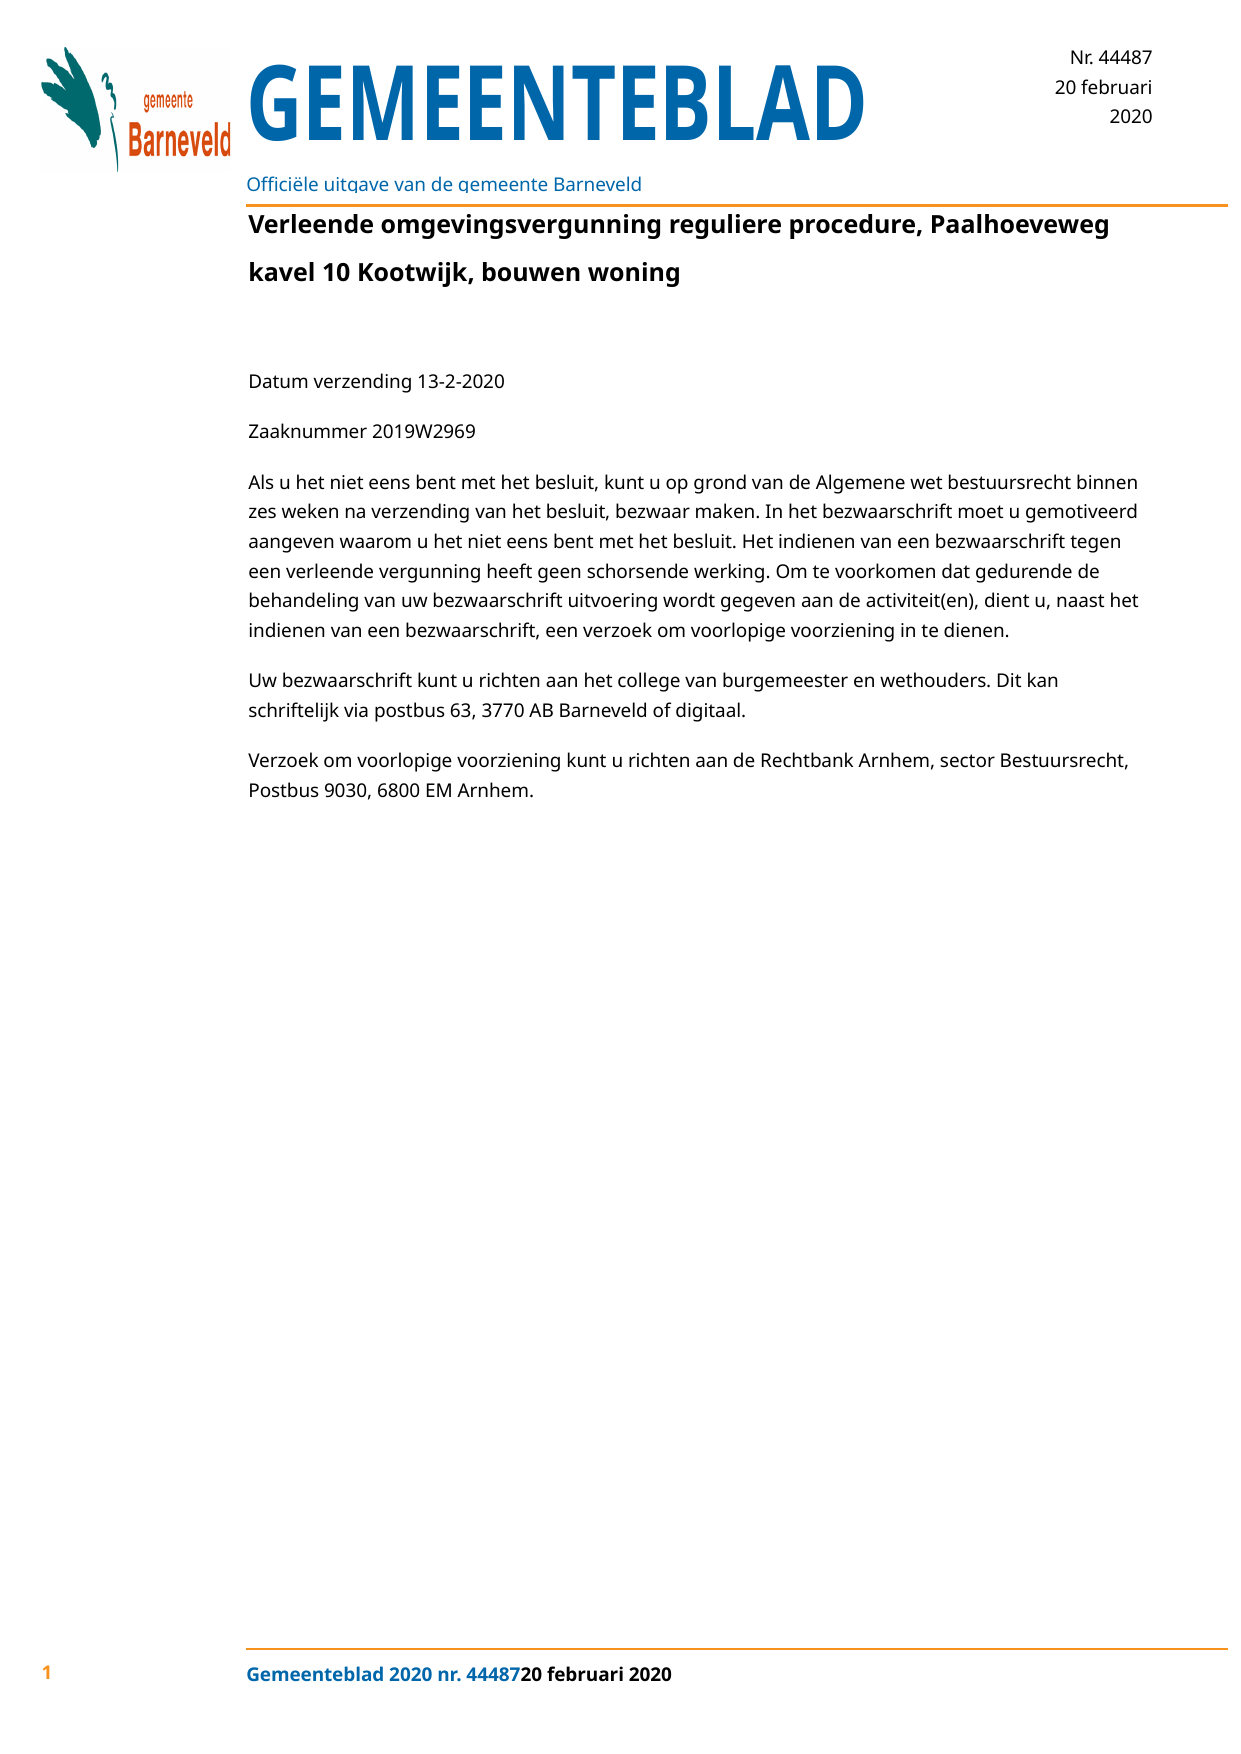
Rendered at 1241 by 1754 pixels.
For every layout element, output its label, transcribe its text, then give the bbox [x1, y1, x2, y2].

text Zaaknummer 2019W2969 [248, 419, 1152, 444]
picture [41, 47, 231, 172]
text Verleende omgevingsvergunning reguliere procedure, Paalhoeveweg kavel 10 Kootwijk, bouwen woning [248, 207, 1152, 288]
text Verzoek om voorlopige voorziening kunt u richten aan de Rechtbank Arnhem, sector Bestuursrecht, Postbus 9030, 6800 EM Arnhem. [248, 747, 1152, 803]
text Als u het niet eens bent met het besluit, kunt u op grond van de Algemene wet bestuursrecht binnen zes weken na verzending van het besluit, bezwaar maken. In het bezwaarschrift moet u gemotiveerd aangeven waarom u het niet eens bent met het besluit. Het indienen van een bezwaarschrift tegen een verleende vergunning heeft geen schorsende werking. Om te voorkomen dat gedurende de behandeling van uw bezwaarschrift uitvoering wordt gegeven aan de activiteit(en), dient u, naast het indienen van een bezwaarschrift, een verzoek om voorlopige voorziening in te dienen. [248, 469, 1152, 643]
text Uw bezwaarschrift kunt u richten aan het college van burgemeester en wethouders. Dit kan schriftelijk via postbus 63, 3770 AB Barneveld of digitaal. [248, 667, 1152, 723]
text Datum verzending 13-2-2020 [248, 368, 1152, 394]
